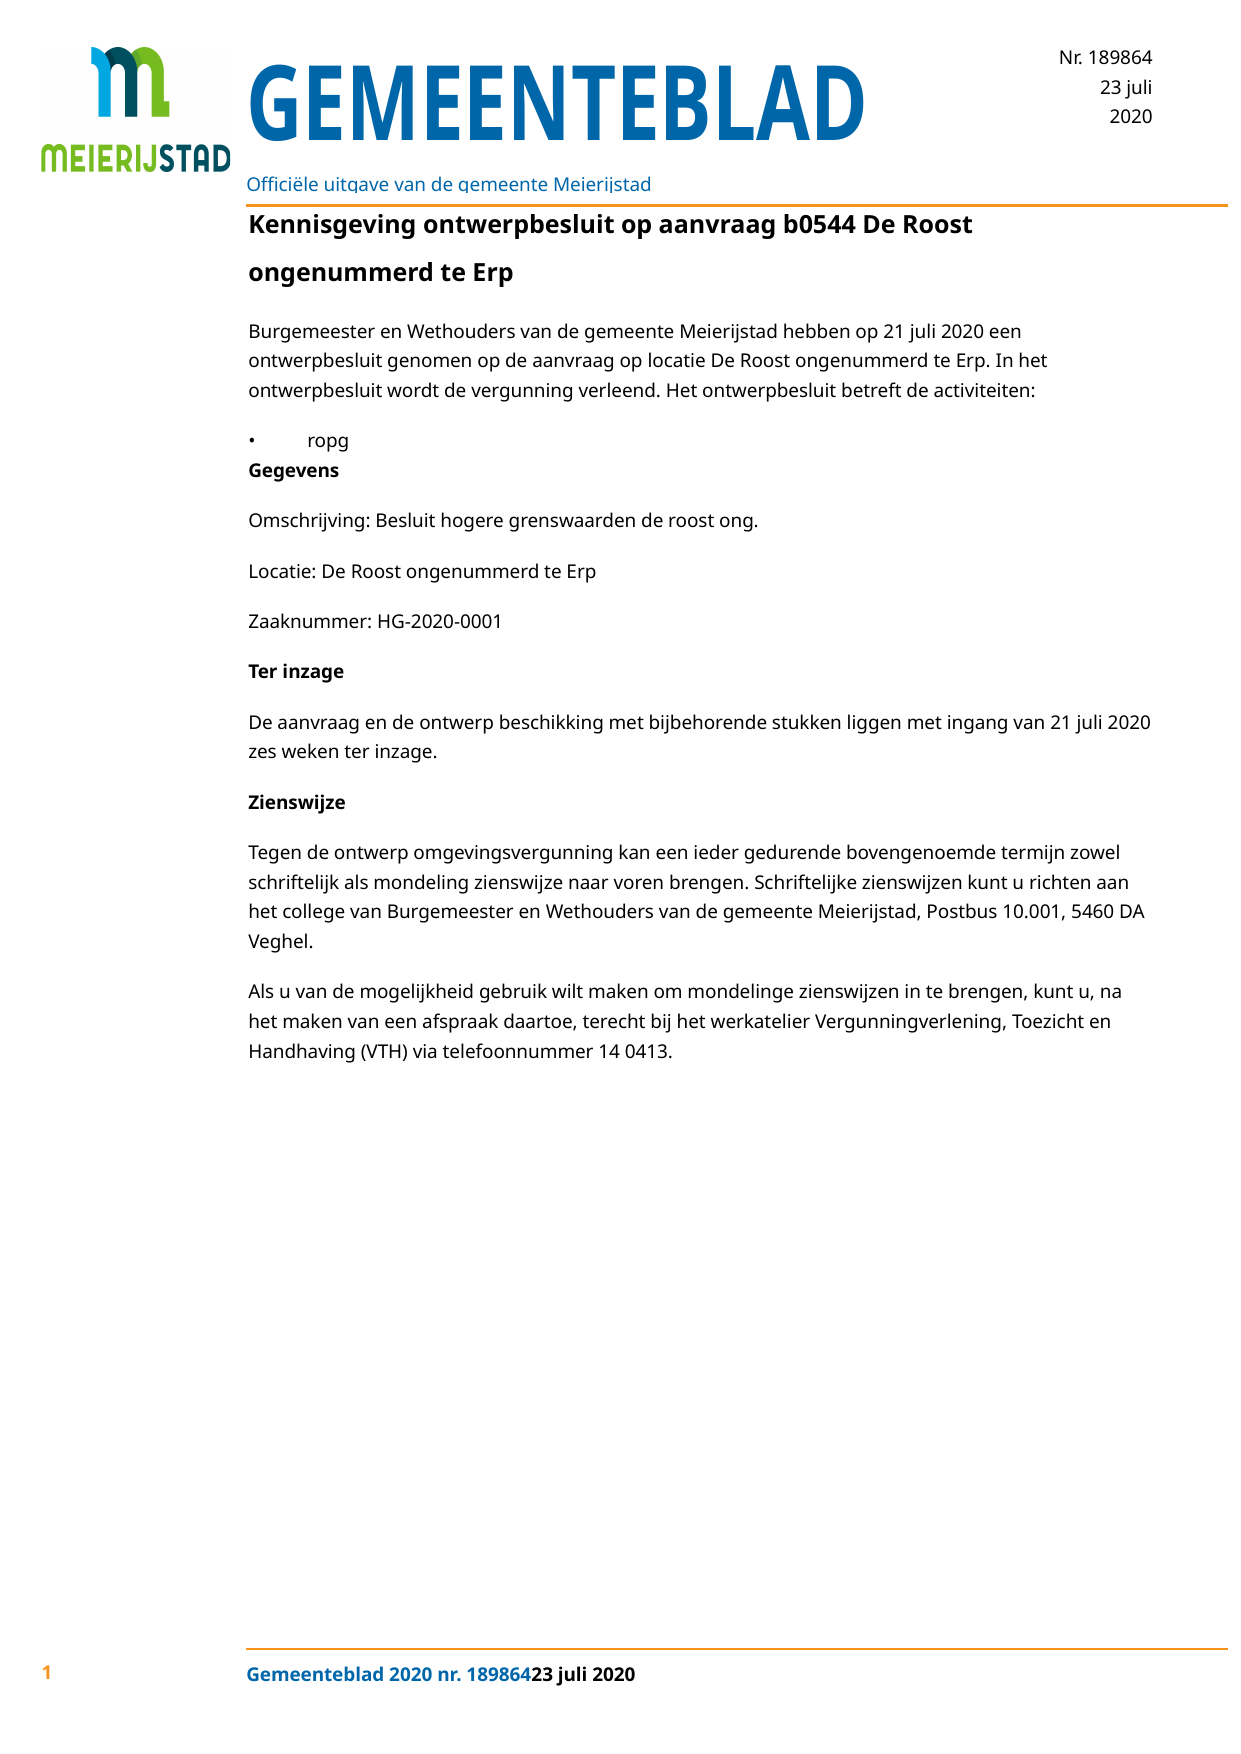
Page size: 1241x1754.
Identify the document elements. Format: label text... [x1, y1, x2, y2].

picture [41, 47, 231, 172]
text Zienswijze [248, 789, 1152, 815]
text Locatie: De Roost ongenummerd te Erp [248, 558, 1152, 584]
text De aanvraag en de ontwerp beschikking met bijbehorende stukken liggen met ingang van 21 juli 2020 zes weken ter inzage. [248, 709, 1152, 764]
list ropg [248, 427, 1152, 453]
text Zaaknummer: HG-2020-0001 [248, 608, 1152, 634]
text Tegen de ontwerp omgevingsvergunning kan een ieder gedurende bovengenoemde termijn zowel schriftelijk als mondeling zienswijze naar voren brengen. Schriftelijke zienswijzen kunt u richten aan het college van Burgemeester en Wethouders van de gemeente Meierijstad, Postbus 10.001, 5460 DA Veghel. [248, 839, 1152, 954]
text Kennisgeving ontwerpbesluit op aanvraag b0544 De Roost ongenummerd te Erp [248, 207, 1152, 288]
text Burgemeester en Wethouders van de gemeente Meierijstad hebben op 21 juli 2020 een ontwerpbesluit genomen op de aanvraag op locatie De Roost ongenummerd te Erp. In het ontwerpbesluit wordt de vergunning verleend. Het ontwerpbesluit betreft de activiteiten: [248, 318, 1152, 403]
text Als u van de mogelijkheid gebruik wilt maken om mondelinge zienswijzen in te brengen, kunt u, na het maken van een afspraak daartoe, terecht bij het werkatelier Vergunningverlening, Toezicht en Handhaving (VTH) via telefoonnummer 14 0413. [248, 979, 1152, 1064]
text Gegevens [248, 457, 1152, 483]
text Ter inzage [248, 659, 1152, 684]
text Omschrijving: Besluit hogere grenswaarden de roost ong. [248, 507, 1152, 533]
